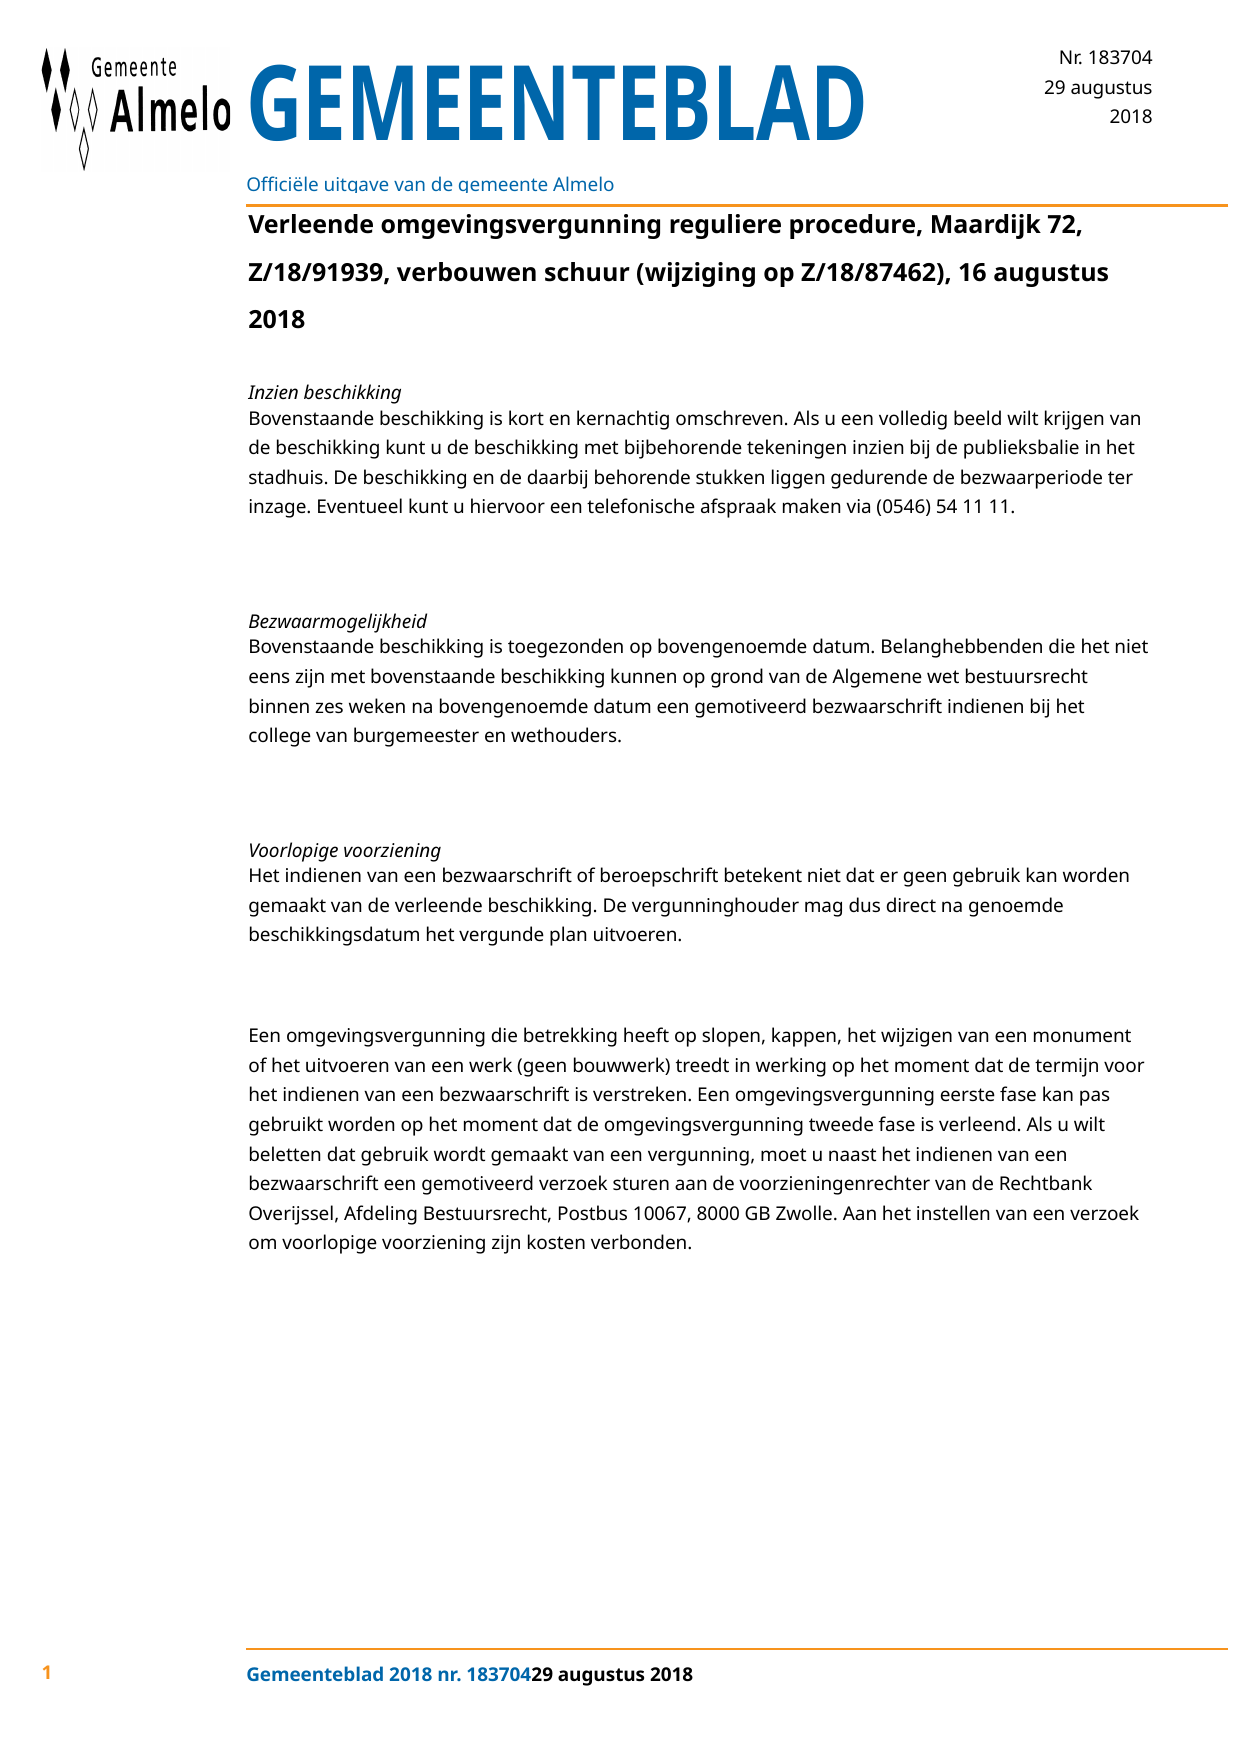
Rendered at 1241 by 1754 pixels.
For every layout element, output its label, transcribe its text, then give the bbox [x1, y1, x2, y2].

text Bovenstaande beschikking is toegezonden op bovengenoemde datum. Belanghebbenden die het niet eens zijn met bovenstaande beschikking kunnen op grond van de Algemene wet bestuursrecht binnen zes weken na bovengenoemde datum een gemotiveerd bezwaarschrift indienen bij het college van burgemeester en wethouders. [248, 634, 1152, 748]
text Bovenstaande beschikking is kort en kernachtig omschreven. Als u een volledig beeld wilt krijgen van de beschikking kunt u de beschikking met bijbehorende tekeningen inzien bij de publieksbalie in het stadhuis. De beschikking en de daarbij behorende stukken liggen gedurende de bezwaarperiode ter inzage. Eventueel kunt u hiervoor een telefonische afspraak maken via (0546) 54 11 11. [248, 405, 1152, 519]
text Voorlopige voorziening [248, 837, 1152, 862]
picture [41, 47, 231, 172]
text Verleende omgevingsvergunning reguliere procedure, Maardijk 72, Z/18/91939, verbouwen schuur (wijziging op Z/18/87462), 16 augustus 2018 [248, 207, 1152, 336]
text Inzien beschikking [248, 379, 1152, 405]
text Bezwaarmogelijkheid [248, 608, 1152, 634]
text Het indienen van een bezwaarschrift of beroepschrift betekent niet dat er geen gebruik kan worden gemaakt van de verleende beschikking. De vergunninghouder mag dus direct na genoemde beschikkingsdatum het vergunde plan uitvoeren. [248, 862, 1152, 947]
text Een omgevingsvergunning die betrekking heeft op slopen, kappen, het wijzigen van een monument of het uitvoeren van een werk (geen bouwwerk) treedt in werking op het moment dat de termijn voor het indienen van een bezwaarschrift is verstreken. Een omgevingsvergunning eerste fase kan pas gebruikt worden op het moment dat de omgevingsvergunning tweede fase is verleend. Als u wilt beletten dat gebruik wordt gemaakt van een vergunning, moet u naast het indienen van een bezwaarschrift een gemotiveerd verzoek sturen aan de voorzieningenrechter van de Rechtbank Overijssel, Afdeling Bestuursrecht, Postbus 10067, 8000 GB Zwolle. Aan het instellen van een verzoek om voorlopige voorziening zijn kosten verbonden. [248, 1022, 1152, 1255]
